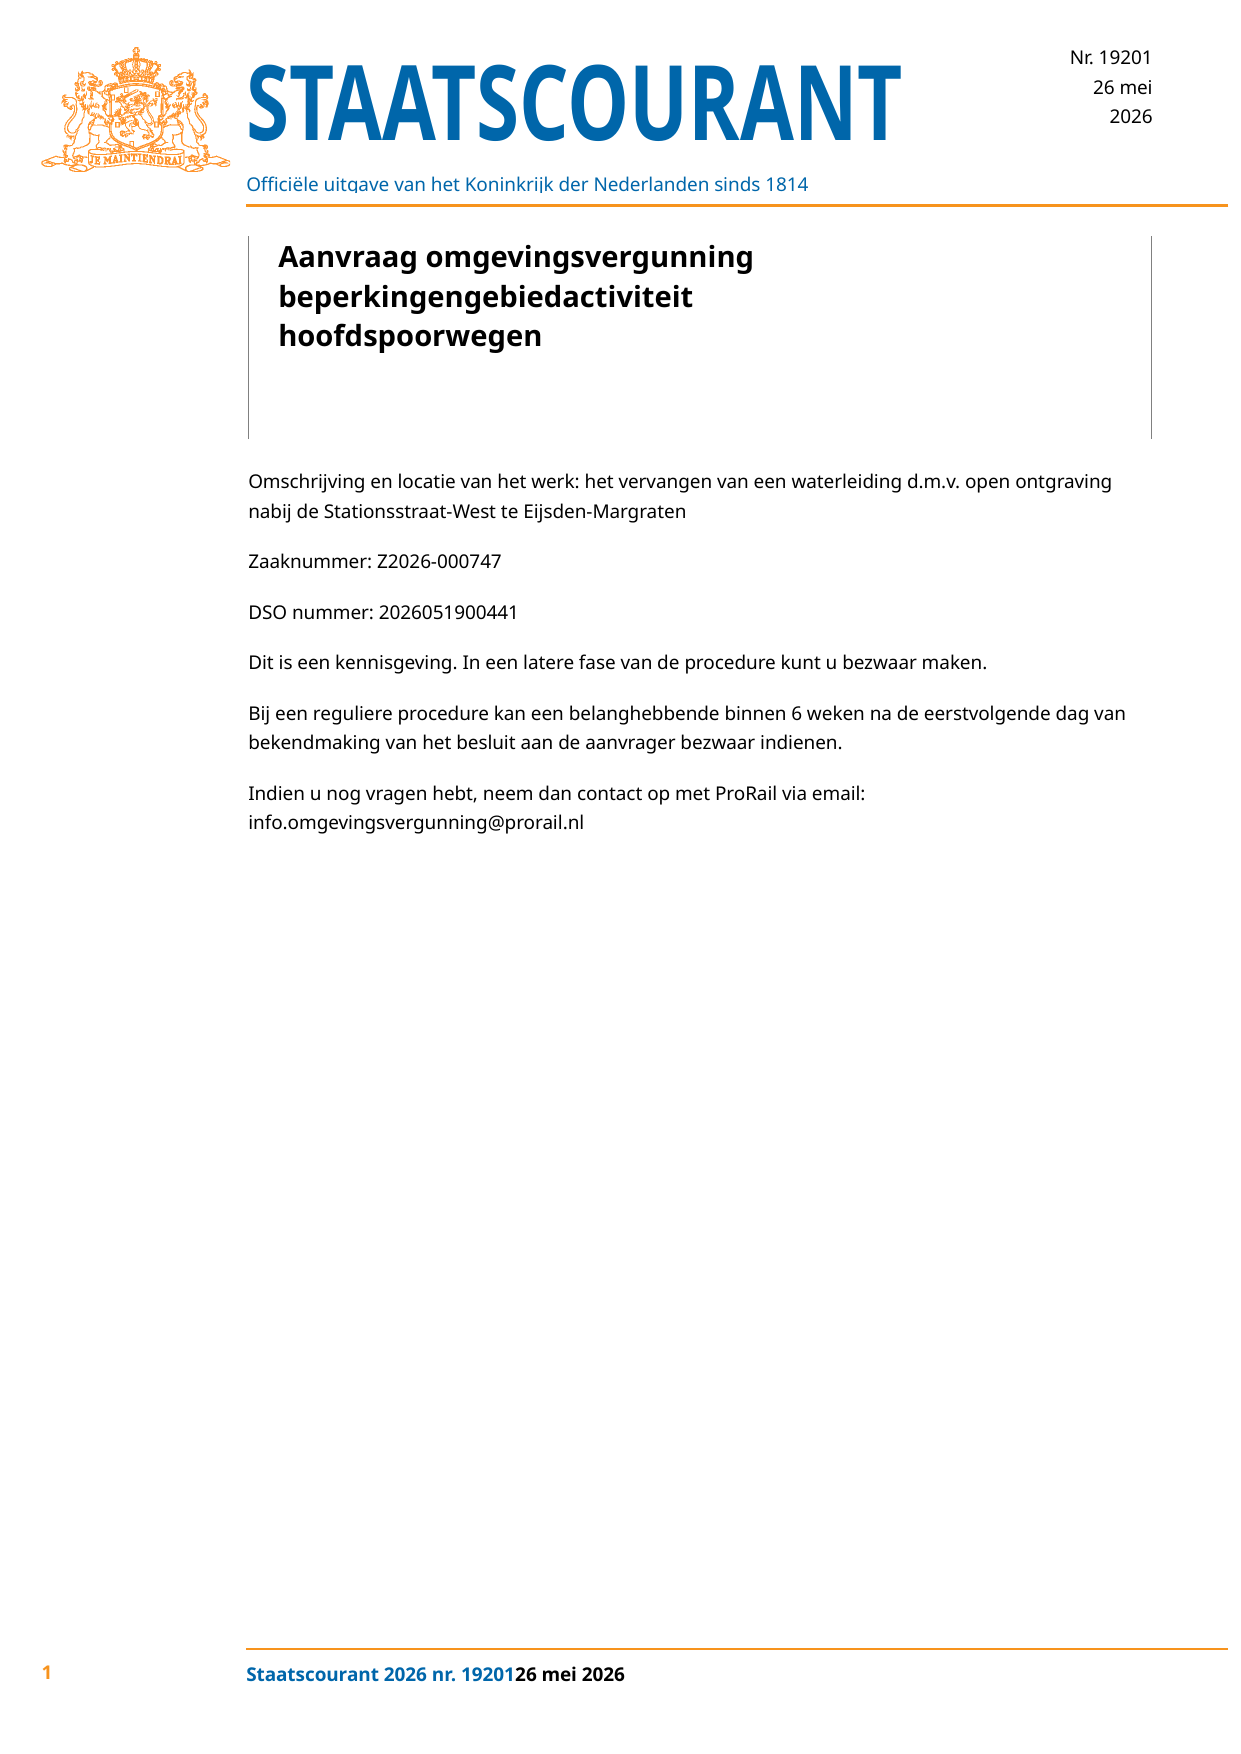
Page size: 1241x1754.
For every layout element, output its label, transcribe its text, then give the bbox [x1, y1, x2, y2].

text Zaaknummer: Z2026-000747 [248, 549, 1152, 574]
text DSO nummer: 2026051900441 [248, 599, 1152, 625]
table_header [850, 414, 1151, 439]
text Indien u nog vragen hebt, neem dan contact op met ProRail via email: info.omgevingsvergunning@prorail.nl [248, 780, 1152, 835]
table_header [850, 236, 912, 413]
table_header Aanvraag omgevingsvergunning beperkingengebiedactiviteit hoofdspoorwegen [249, 236, 850, 439]
text Omschrijving en locatie van het werk: het vervangen van een waterleiding d.m.v. open ontgraving nabij de Stationsstraat-West te Eijsden-Margraten [248, 469, 1152, 524]
text Bij een reguliere procedure kan een belanghebbende binnen 6 weken na de eerstvolgende dag van bekendmaking van het besluit aan de aanvrager bezwaar indienen. [248, 700, 1152, 755]
picture [41, 47, 231, 172]
picture [912, 236, 1090, 414]
text Dit is een kennisgeving. In een latere fase van de procedure kunt u bezwaar maken. [248, 649, 1152, 675]
table_header [1090, 236, 1151, 413]
